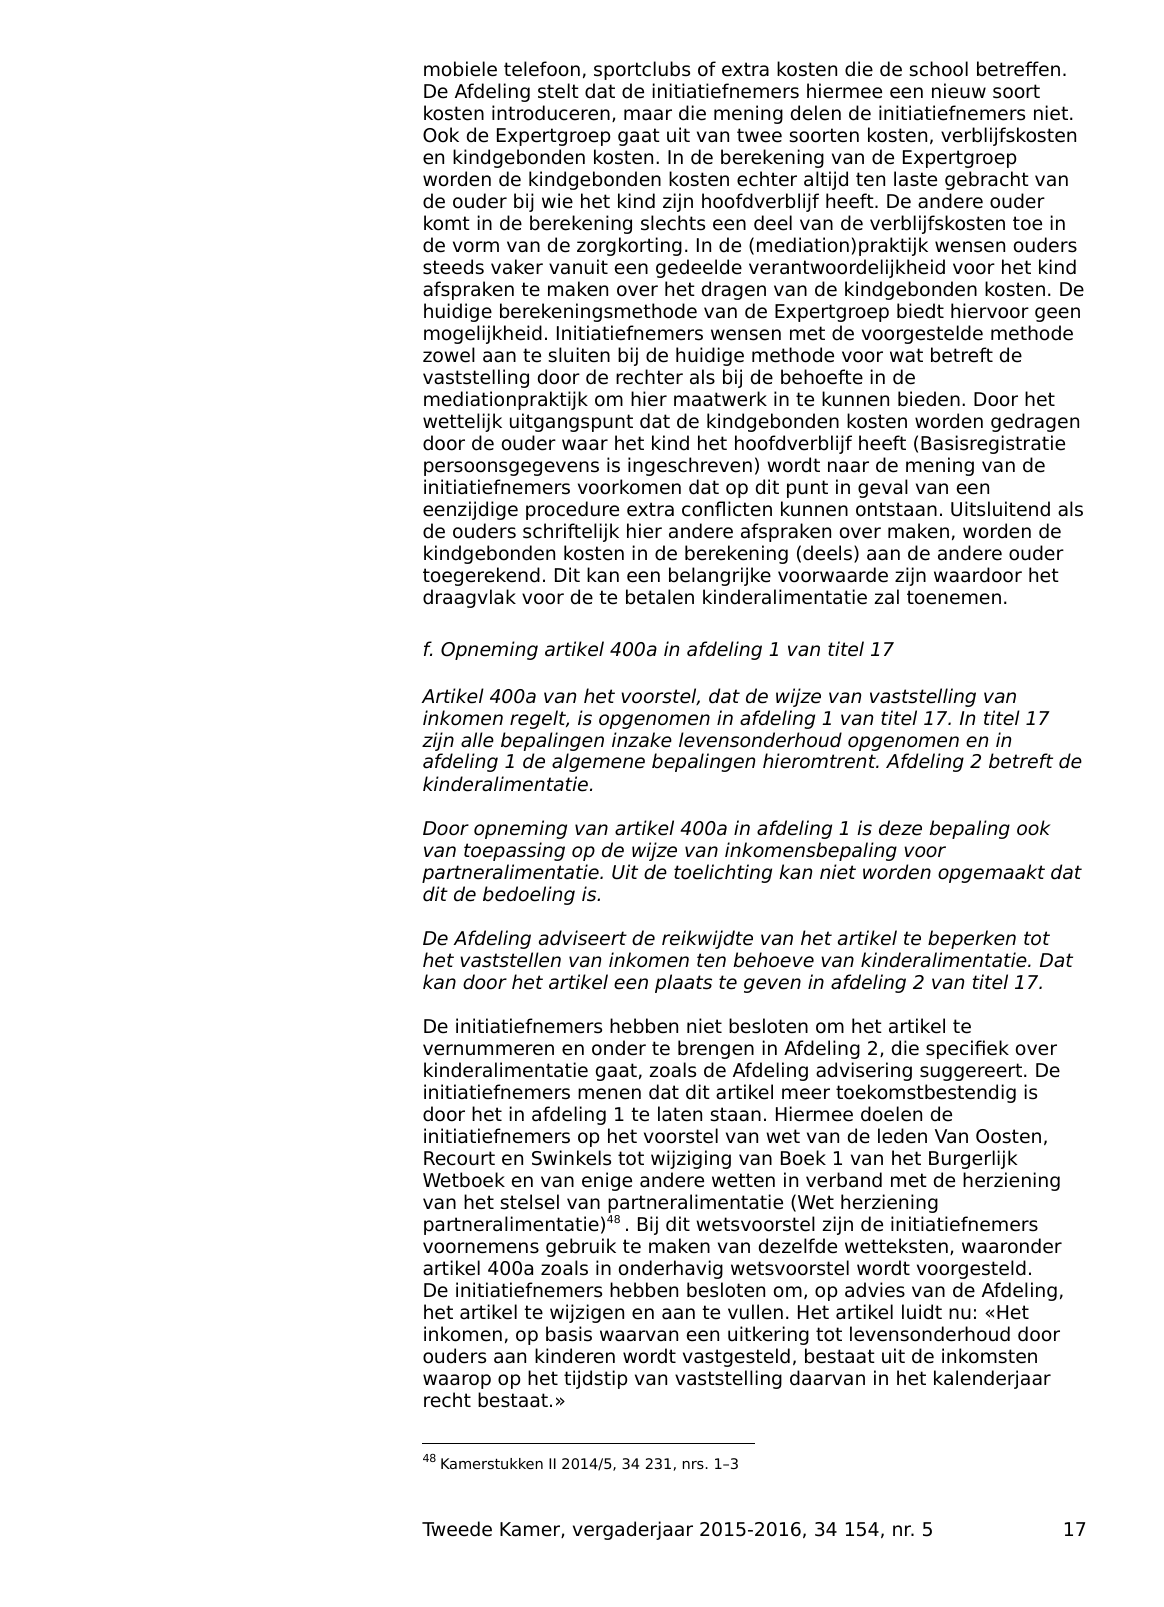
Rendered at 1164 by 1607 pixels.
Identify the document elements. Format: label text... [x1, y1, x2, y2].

text Artikel 400a van het voorstel, dat de wijze van vaststelling van inkomen regelt, is opgenomen in afdeling 1 van titel 17. In titel 17 zijn alle bepalingen inzake levensonderhoud opgenomen en in afdeling 1 de algemene bepalingen hieromtrent. Afdeling 2 betreft de kinderalimentatie. [422, 686, 1087, 795]
text Door opneming van artikel 400a in afdeling 1 is deze bepaling ook van toepassing op de wijze van inkomensbepaling voor partneralimentatie. Uit de toelichting kan niet worden opgemaakt dat dit de bedoeling is. [422, 818, 1087, 906]
text De initiatiefnemers hebben besloten om, op advies van de Afdeling, het artikel te wijzigen en aan te vullen. Het artikel luidt nu: «Het inkomen, op basis waarvan een uitkering tot levensonderhoud door ouders aan kinderen wordt vastgesteld, bestaat uit de inkomsten waarop op het tijdstip van vaststelling daarvan in het kalenderjaar recht bestaat.» [422, 1279, 1087, 1411]
text De Afdeling adviseert de reikwijdte van het artikel te beperken tot het vaststellen van inkomen ten behoeve van kinderalimentatie. Dat kan door het artikel een plaats te geven in afdeling 2 van titel 17. [422, 928, 1087, 994]
text Kamerstukken II 2014/5, 34 231, nrs. 1–3 [422, 1452, 1087, 1474]
text mobiele telefoon, sportclubs of extra kosten die de school betreffen. De Afdeling stelt dat de initiatiefnemers hiermee een nieuw soort kosten introduceren, maar die mening delen de initiatiefnemers niet. [422, 59, 1087, 125]
text Ook de Expertgroep gaat uit van twee soorten kosten, verblijfskosten en kindgebonden kosten. In de berekening van de Expertgroep worden de kindgebonden kosten echter altijd ten laste gebracht van de ouder bij wie het kind zijn hoofdverblijf heeft. De andere ouder komt in de berekening slechts een deel van de verblijfskosten toe in de vorm van de zorgkorting. In de (mediation)praktijk wensen ouders steeds vaker vanuit een gedeelde verantwoordelijkheid voor het kind afspraken te maken over het dragen van de kindgebonden kosten. De huidige berekeningsmethode van de Expertgroep biedt hiervoor geen mogelijkheid. Initiatiefnemers wensen met de voorgestelde methode zowel aan te sluiten bij de huidige methode voor wat betreft de vaststelling door de rechter als bij de behoefte in de mediationpraktijk om hier maatwerk in te kunnen bieden. Door het wettelijk uitgangspunt dat de kindgebonden kosten worden gedragen door de ouder waar het kind het hoofdverblijf heeft (Basisregistratie persoonsgegevens is ingeschreven) wordt naar de mening van de initiatiefnemers voorkomen dat op dit punt in geval van een eenzijdige procedure extra conflicten kunnen ontstaan. Uitsluitend als de ouders schriftelijk hier andere afspraken over maken, worden de kindgebonden kosten in de berekening (deels) aan de andere ouder toegerekend. Dit kan een belangrijke voorwaarde zijn waardoor het draagvlak voor de te betalen kinderalimentatie zal toenemen. [422, 125, 1087, 608]
subtitle f. Opneming artikel 400a in afdeling 1 van titel 17 [422, 638, 1087, 661]
text De initiatiefnemers hebben niet besloten om het artikel te vernummeren en onder te brengen in Afdeling 2, die specifiek over kinderalimentatie gaat, zoals de Afdeling advisering suggereert. De initiatiefnemers menen dat dit artikel meer toekomstbestendig is door het in afdeling 1 te laten staan. Hiermee doelen de initiatiefnemers op het voorstel van wet van de leden Van Oosten, Recourt en Swinkels tot wijziging van Boek 1 van het Burgerlijk Wetboek en van enige andere wetten in verband met de herziening van het stelsel van partneralimentatie (Wet herziening partneralimentatie). Bij dit wetsvoorstel zijn de initiatiefnemers voornemens gebruik te maken van dezelfde wetteksten, waaronder artikel 400a zoals in onderhavig wetsvoorstel wordt voorgesteld. [422, 1016, 1087, 1279]
